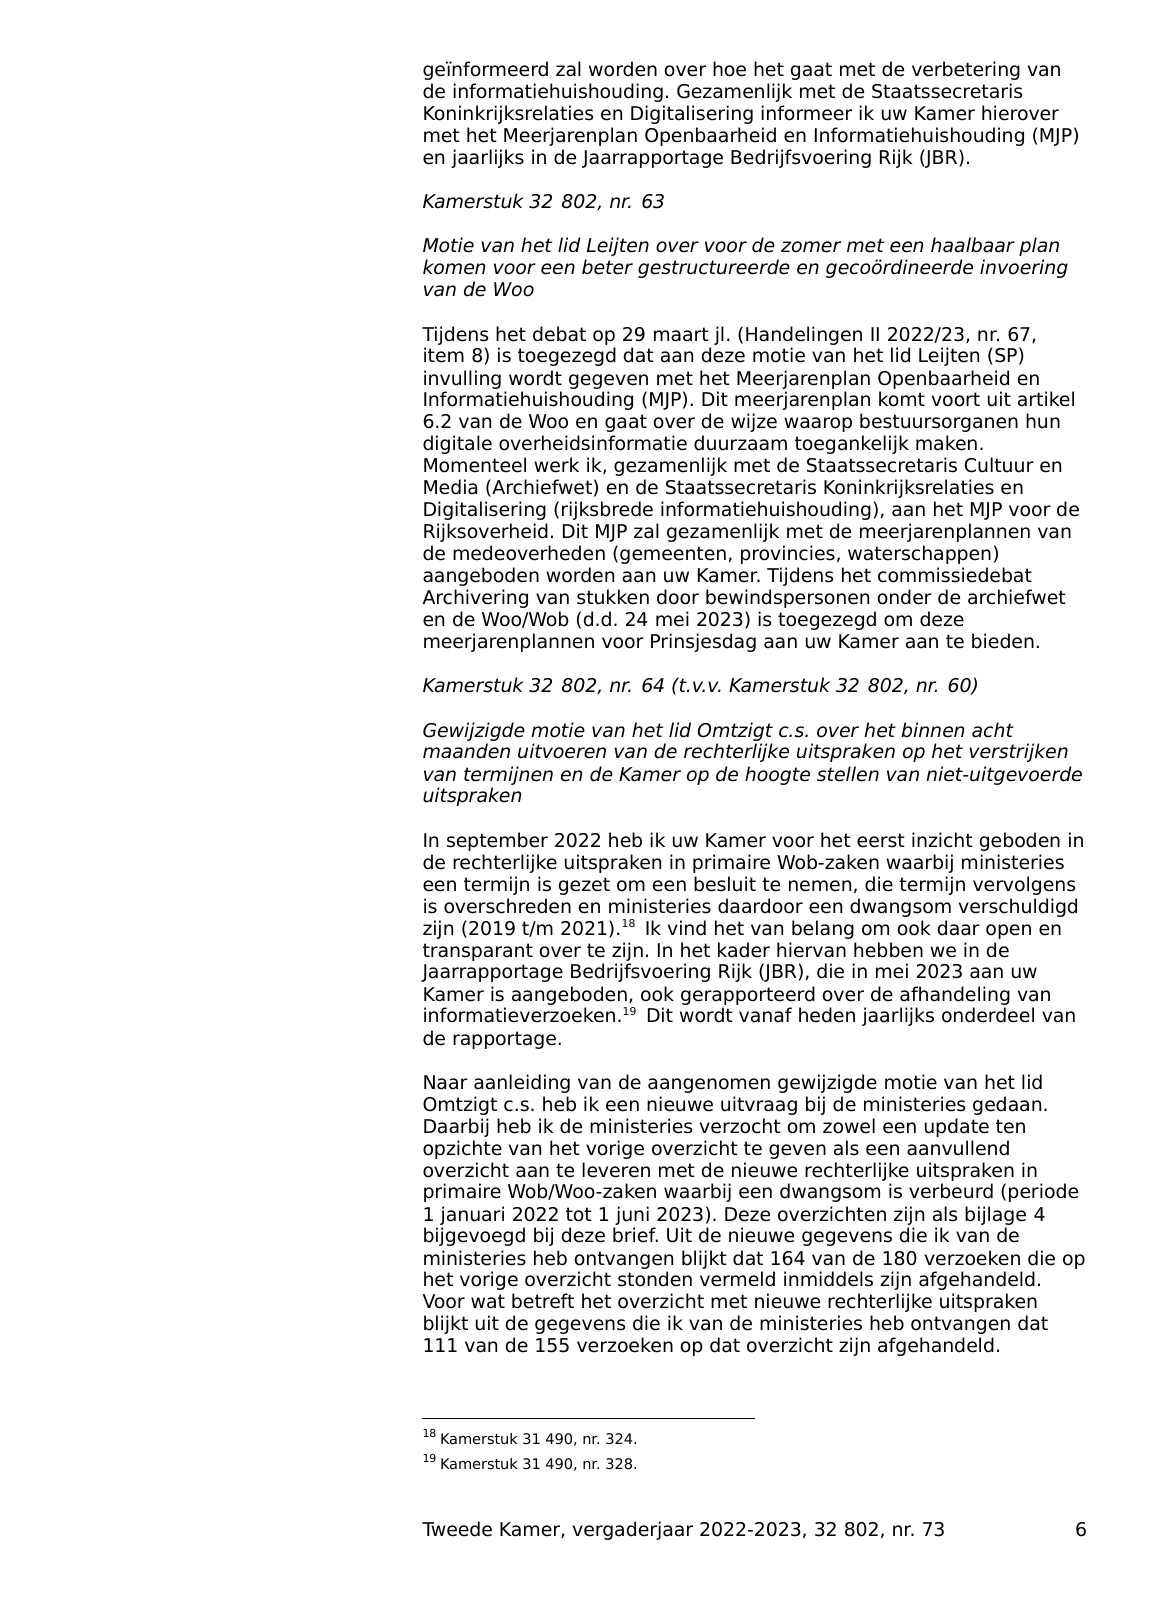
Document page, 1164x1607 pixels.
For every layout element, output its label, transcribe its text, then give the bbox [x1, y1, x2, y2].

text Kamerstuk 31 490, nr. 328. [422, 1452, 1087, 1474]
text Naar aanleiding van de aangenomen gewijzigde motie van het lid Omtzigt c.s. heb ik een nieuwe uitvraag bij de ministeries gedaan. Daarbij heb ik de ministeries verzocht om zowel een update ten opzichte van het vorige overzicht te geven als een aanvullend overzicht aan te leveren met de nieuwe rechterlijke uitspraken in primaire Wob/Woo-zaken waarbij een dwangsom is verbeurd (periode 1 januari 2022 tot 1 juni 2023). Deze overzichten zijn als bijlage 4 bijgevoegd bij deze brief. Uit de nieuwe gegevens die ik van de ministeries heb ontvangen blijkt dat 164 van de 180 verzoeken die op het vorige overzicht stonden vermeld inmiddels zijn afgehandeld. Voor wat betreft het overzicht met nieuwe rechterlijke uitspraken blijkt uit de gegevens die ik van de ministeries heb ontvangen dat 111 van de 155 verzoeken op dat overzicht zijn afgehandeld. [422, 1072, 1087, 1357]
text Motie van het lid Leijten over voor de zomer met een haalbaar plan komen voor een beter gestructureerde en gecoördineerde invoering van de Woo [422, 235, 1087, 301]
subtitle Kamerstuk 32 802, nr. 63 [422, 191, 1087, 213]
text Tijdens het debat op 29 maart jl. (Handelingen II 2022/23, nr. 67, item 8) is toegezegd dat aan deze motie van het lid Leijten (SP) invulling wordt gegeven met het Meerjarenplan Openbaarheid en Informatiehuishouding (MJP). Dit meerjarenplan komt voort uit artikel 6.2 van de Woo en gaat over de wijze waarop bestuursorganen hun digitale overheidsinformatie duurzaam toegankelijk maken. Momenteel werk ik, gezamenlijk met de Staatssecretaris Cultuur en Media (Archiefwet) en de Staatssecretaris Koninkrijksrelaties en Digitalisering (rijksbrede informatiehuishouding), aan het MJP voor de Rijksoverheid. Dit MJP zal gezamenlijk met de meerjarenplannen van de medeoverheden (gemeenten, provincies, waterschappen) aangeboden worden aan uw Kamer. Tijdens het commissiedebat Archivering van stukken door bewindspersonen onder de archiefwet en de Woo/Wob (d.d. 24 mei 2023) is toegezegd om deze meerjarenplannen voor Prinsjesdag aan uw Kamer aan te bieden. [422, 323, 1087, 653]
text Kamerstuk 31 490, nr. 324. [422, 1427, 1087, 1449]
text In september 2022 heb ik uw Kamer voor het eerst inzicht geboden in de rechterlijke uitspraken in primaire Wob-zaken waarbij ministeries een termijn is gezet om een besluit te nemen, die termijn vervolgens is overschreden en ministeries daardoor een dwangsom verschuldigd zijn (2019 t/m 2021). Ik vind het van belang om ook daar open en transparant over te zijn. In het kader hiervan hebben we in de Jaarrapportage Bedrijfsvoering Rijk (JBR), die in mei 2023 aan uw Kamer is aangeboden, ook gerapporteerd over de afhandeling van informatieverzoeken. Dit wordt vanaf heden jaarlijks onderdeel van de rapportage. [422, 829, 1087, 1049]
subtitle Kamerstuk 32 802, nr. 64 (t.v.v. Kamerstuk 32 802, nr. 60) [422, 675, 1087, 697]
text geïnformeerd zal worden over hoe het gaat met de verbetering van de informatiehuishouding. Gezamenlijk met de Staatssecretaris Koninkrijksrelaties en Digitalisering informeer ik uw Kamer hierover met het Meerjarenplan Openbaarheid en Informatiehuishouding (MJP) en jaarlijks in de Jaarrapportage Bedrijfsvoering Rijk (JBR). [422, 59, 1087, 169]
text Gewijzigde motie van het lid Omtzigt c.s. over het binnen acht maanden uitvoeren van de rechterlijke uitspraken op het verstrijken van termijnen en de Kamer op de hoogte stellen van niet-uitgevoerde uitspraken [422, 719, 1087, 807]
